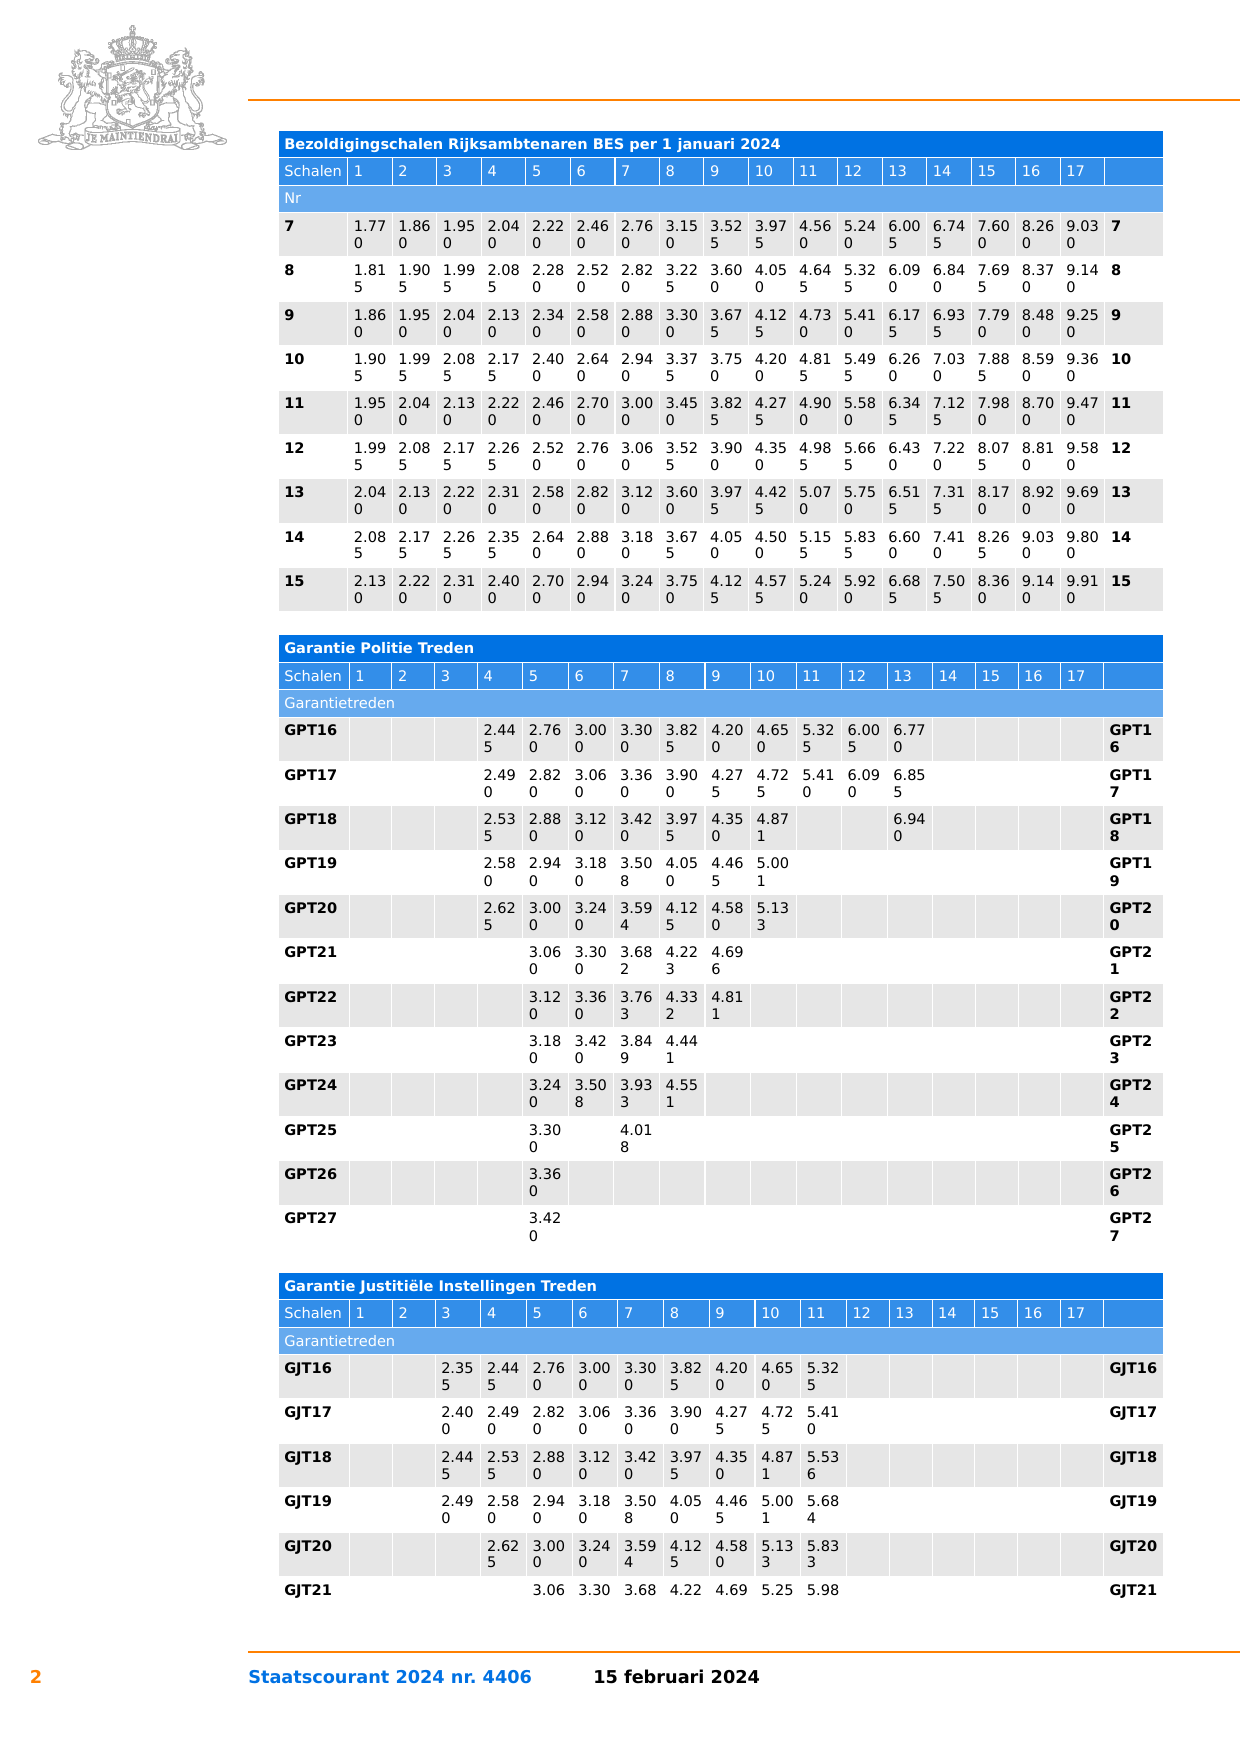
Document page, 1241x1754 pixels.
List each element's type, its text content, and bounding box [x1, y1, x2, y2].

table_cell 4.350 [749, 435, 793, 478]
table_cell 5.833 [801, 1533, 846, 1576]
table_cell [976, 851, 1018, 894]
table_cell 3.594 [614, 895, 659, 938]
table_cell 1.815 [348, 258, 392, 301]
table_cell [890, 1444, 932, 1487]
table_cell [1019, 895, 1060, 938]
table_cell 4.350 [706, 806, 750, 850]
table_cell 4.050 [664, 1488, 709, 1532]
table_cell 6 [573, 1300, 617, 1327]
table_cell 6.090 [842, 762, 887, 805]
table_cell [933, 718, 975, 761]
table_cell 2 [393, 1300, 435, 1327]
table_cell [933, 1117, 975, 1160]
table_cell 4.465 [710, 1488, 754, 1532]
table_cell [976, 1117, 1018, 1160]
table_cell 2.040 [482, 213, 525, 256]
table_cell [435, 940, 477, 983]
table_cell [933, 806, 975, 850]
table_cell 4.465 [706, 851, 750, 894]
table_cell [976, 895, 1018, 938]
table_cell [435, 806, 477, 850]
table_cell [350, 718, 391, 761]
table_cell GJT21 [279, 1577, 349, 1603]
table_cell 8.700 [1016, 391, 1060, 434]
table_cell [614, 1161, 659, 1205]
table_cell 4.730 [794, 302, 837, 345]
table_cell 4.985 [794, 435, 837, 478]
table_cell 2.340 [526, 302, 570, 345]
table_cell [976, 1028, 1018, 1072]
table_cell 3.150 [660, 213, 703, 256]
table_cell [842, 1028, 887, 1072]
table_cell [350, 851, 391, 894]
table_cell [842, 1206, 887, 1249]
table_cell 4.275 [710, 1400, 754, 1443]
table_cell 6.940 [888, 806, 932, 850]
table_cell GPT26 [279, 1161, 349, 1205]
table_cell 4.811 [706, 984, 750, 1027]
table_cell 1.860 [348, 302, 392, 345]
table_cell 5 [527, 1300, 572, 1327]
table_cell [1019, 762, 1060, 805]
table_cell 4.645 [794, 258, 837, 301]
table_cell 3.060 [573, 1400, 617, 1443]
table_cell 4.551 [660, 1073, 704, 1116]
table_cell 3.240 [573, 1533, 617, 1576]
table_cell [751, 1073, 796, 1116]
table_cell 2 [393, 158, 436, 185]
table_cell 5.001 [751, 851, 796, 894]
table_cell 6.005 [883, 213, 926, 256]
table_cell 3.06 [527, 1577, 572, 1603]
table_cell 9.470 [1061, 391, 1104, 434]
table_cell 2.130 [348, 568, 392, 611]
table_header Garantie Justitiële Instellingen Treden [279, 1273, 1163, 1299]
table_cell 4.650 [756, 1355, 800, 1398]
table_cell [797, 940, 841, 983]
table_cell 11 [797, 663, 841, 689]
table_cell GPT25 [279, 1117, 349, 1160]
table_cell 3.000 [616, 391, 659, 434]
table_cell 3.000 [523, 895, 568, 938]
table_cell [392, 762, 434, 805]
table_cell [797, 1161, 841, 1205]
table_cell 15 [279, 568, 347, 611]
table_cell 3.060 [616, 435, 659, 478]
table_cell 4.200 [706, 718, 750, 761]
table_cell 4.69 [710, 1577, 754, 1603]
table_cell [1019, 851, 1060, 894]
table_cell 4.560 [794, 213, 837, 256]
table_cell [933, 1444, 974, 1487]
table_cell [1061, 1533, 1103, 1576]
table_cell [1104, 663, 1163, 689]
table_cell [976, 984, 1018, 1027]
table_cell 8.810 [1016, 435, 1060, 478]
table_cell GJT16 [1104, 1355, 1163, 1398]
table_cell 1.860 [393, 213, 436, 256]
table_cell 12 [1105, 435, 1163, 478]
table_cell 3.300 [523, 1117, 568, 1160]
table_cell 8.370 [1016, 258, 1060, 301]
table_cell [435, 762, 477, 805]
table_cell [350, 1533, 392, 1576]
table_cell 2.085 [393, 435, 436, 478]
table_cell [797, 984, 841, 1027]
table_cell [435, 984, 477, 1027]
table_cell 2.280 [526, 258, 570, 301]
table_cell 11 [794, 158, 837, 185]
table_cell 2.625 [478, 895, 522, 938]
table_cell 5 [526, 158, 570, 185]
table_cell 4 [482, 158, 525, 185]
table_cell [392, 1028, 434, 1072]
table_cell [842, 806, 887, 850]
table_cell [436, 1533, 480, 1576]
table_cell [478, 1206, 522, 1249]
table_cell GPT21 [1104, 940, 1163, 983]
table_cell GPT24 [1104, 1073, 1163, 1116]
table_cell 10 [749, 158, 793, 185]
table_cell [888, 1206, 932, 1249]
table_cell 2.220 [393, 568, 436, 611]
table_cell [1018, 1355, 1060, 1398]
table_cell [842, 940, 887, 983]
table_cell 8.590 [1016, 346, 1060, 389]
table_cell 5.325 [838, 258, 882, 301]
table_cell 4.696 [706, 940, 750, 983]
table_cell [933, 1355, 974, 1398]
table_cell 3.508 [618, 1488, 663, 1532]
table_cell [350, 1400, 392, 1443]
table_cell 2.460 [526, 391, 570, 434]
table_cell [976, 940, 1018, 983]
table_cell 17 [1061, 663, 1103, 689]
table_cell Garantietreden [279, 1328, 1163, 1354]
table_cell 4.350 [710, 1444, 754, 1487]
table_cell 2.130 [482, 302, 525, 345]
table_cell 16 [1019, 663, 1060, 689]
table_cell GJT21 [1104, 1577, 1163, 1603]
table_cell 4.580 [706, 895, 750, 938]
table_cell [1018, 1444, 1060, 1487]
table_cell GJT18 [1104, 1444, 1163, 1487]
table_cell 2.175 [482, 346, 525, 389]
table_cell [392, 851, 434, 894]
table_cell 5.133 [756, 1533, 800, 1576]
table_cell [1018, 1533, 1060, 1576]
table_cell 14 [279, 524, 347, 567]
table_cell 4.725 [756, 1400, 800, 1443]
table_cell [706, 1161, 750, 1205]
table_cell [842, 1117, 887, 1160]
table_cell 2.400 [482, 568, 525, 611]
table_cell [933, 895, 975, 938]
table_cell [933, 1400, 974, 1443]
table_cell 2.130 [437, 391, 481, 434]
table_cell [392, 984, 434, 1027]
table_cell 8.075 [972, 435, 1015, 478]
table_cell [847, 1533, 889, 1576]
table_cell 8 [1105, 258, 1163, 301]
table_cell 7.695 [972, 258, 1015, 301]
table_cell GPT27 [1104, 1206, 1163, 1249]
table_cell 7.030 [927, 346, 971, 389]
table_cell 3.240 [569, 895, 613, 938]
table_cell 3.594 [618, 1533, 663, 1576]
table_cell [933, 1028, 975, 1072]
table_cell 12 [279, 435, 347, 478]
table_cell 4.425 [749, 479, 793, 523]
table_cell GPT19 [279, 851, 349, 894]
table_cell 5.155 [794, 524, 837, 567]
table_cell 4.125 [660, 895, 704, 938]
table_cell [976, 718, 1018, 761]
table_cell 10 [751, 663, 796, 689]
table_cell GPT16 [1104, 718, 1163, 761]
table_cell [435, 1206, 477, 1249]
table_cell [706, 1028, 750, 1072]
table_cell 3.30 [573, 1577, 617, 1603]
table_cell 3.975 [704, 479, 748, 523]
table_cell 3.420 [614, 806, 659, 850]
table_cell [975, 1400, 1017, 1443]
table_cell [481, 1577, 526, 1603]
table_cell 3.975 [664, 1444, 709, 1487]
table_cell [842, 895, 887, 938]
table_cell 6.345 [883, 391, 926, 434]
table_cell [888, 851, 932, 894]
table_cell [1019, 1117, 1060, 1160]
table_cell [478, 940, 522, 983]
table_cell [842, 1073, 887, 1116]
table_cell GJT20 [1104, 1533, 1163, 1576]
table_cell 2.820 [523, 762, 568, 805]
table_cell [933, 1488, 974, 1532]
table_cell [1018, 1400, 1060, 1443]
table_cell 1.995 [437, 258, 481, 301]
table_cell 5.580 [838, 391, 882, 434]
table_cell 15 [972, 158, 1015, 185]
table_cell [1061, 851, 1103, 894]
table_cell 4.200 [749, 346, 793, 389]
table_cell [393, 1400, 435, 1443]
table_cell 8.260 [1016, 213, 1060, 256]
table_cell 2.445 [481, 1355, 526, 1398]
table_cell 7.505 [927, 568, 971, 611]
table_cell 4.725 [751, 762, 796, 805]
table_cell 2.880 [523, 806, 568, 850]
table_cell 9.580 [1061, 435, 1104, 478]
table_cell 10 [279, 346, 347, 389]
table_cell [350, 1577, 392, 1603]
table_cell 3.240 [616, 568, 659, 611]
table_cell 6.600 [883, 524, 926, 567]
table_cell 2.880 [527, 1444, 572, 1487]
table_cell 3.375 [660, 346, 703, 389]
table_cell [890, 1533, 932, 1576]
table_cell 16 [1018, 1300, 1060, 1327]
table_cell 2.085 [348, 524, 392, 567]
table_cell 13 [890, 1300, 932, 1327]
table_cell [1105, 158, 1163, 185]
table_cell [660, 1117, 704, 1160]
table_cell [888, 1161, 932, 1205]
table_cell GPT20 [1104, 895, 1163, 938]
table_cell 5.410 [801, 1400, 846, 1443]
table_cell [1061, 895, 1103, 938]
table_cell 2.760 [571, 435, 614, 478]
table_cell 2.040 [437, 302, 481, 345]
table_cell [976, 1206, 1018, 1249]
table_cell [706, 1206, 750, 1249]
table_cell 15 [975, 1300, 1017, 1327]
table_cell [478, 1028, 522, 1072]
table_cell 4.018 [614, 1117, 659, 1160]
table_cell 5.325 [801, 1355, 846, 1398]
table_cell 2.580 [571, 302, 614, 345]
table_cell 2.400 [436, 1400, 480, 1443]
table_cell [890, 1577, 932, 1603]
table_cell 2.220 [437, 479, 481, 523]
table_cell 12 [847, 1300, 889, 1327]
table_cell [392, 1073, 434, 1116]
table_cell 4.050 [749, 258, 793, 301]
table_cell 3.360 [618, 1400, 663, 1443]
table_cell 3.000 [569, 718, 613, 761]
table_cell 5.665 [838, 435, 882, 478]
table_cell 3.300 [660, 302, 703, 345]
table_cell [847, 1400, 889, 1443]
table_cell 3.825 [660, 718, 704, 761]
table_cell 7.220 [927, 435, 971, 478]
table_cell 9.140 [1016, 568, 1060, 611]
table_cell [1019, 718, 1060, 761]
table_cell [890, 1400, 932, 1443]
table_cell 4 [481, 1300, 526, 1327]
table_cell [751, 984, 796, 1027]
table_cell [350, 1444, 392, 1487]
table_cell [1061, 1488, 1103, 1532]
table_cell [933, 984, 975, 1027]
table_cell [660, 1206, 704, 1249]
table_cell 9 [710, 1300, 754, 1327]
table_cell 5.920 [838, 568, 882, 611]
table_cell 2.445 [436, 1444, 480, 1487]
table_cell [435, 718, 477, 761]
table_cell 9.140 [1061, 258, 1104, 301]
table_cell 1.905 [393, 258, 436, 301]
table_cell 17 [1061, 158, 1104, 185]
table_cell [350, 806, 391, 850]
table_cell [392, 1206, 434, 1249]
table_cell 2.490 [481, 1400, 526, 1443]
table_cell 1 [348, 158, 392, 185]
table_cell 1 [350, 1300, 392, 1327]
table_cell 2.085 [482, 258, 525, 301]
table_cell [393, 1488, 435, 1532]
table_cell 6 [571, 158, 614, 185]
table_cell 2.820 [571, 479, 614, 523]
table_cell 2.040 [348, 479, 392, 523]
table_cell 15 [976, 663, 1018, 689]
table_cell 3.975 [749, 213, 793, 256]
table_cell 3.000 [527, 1533, 572, 1576]
table_cell 6.430 [883, 435, 926, 478]
table_cell 10 [1105, 346, 1163, 389]
table_cell 2.940 [523, 851, 568, 894]
table_cell 2.310 [437, 568, 481, 611]
table_cell 7.980 [972, 391, 1015, 434]
table_cell 7.790 [972, 302, 1015, 345]
table_cell 7 [614, 663, 659, 689]
table_cell [1061, 984, 1103, 1027]
table_cell [1061, 1444, 1103, 1487]
table_cell 8.920 [1016, 479, 1060, 523]
table_cell 11 [801, 1300, 846, 1327]
table_cell GJT19 [1104, 1488, 1163, 1532]
table_cell [933, 1206, 975, 1249]
table_cell [478, 1117, 522, 1160]
table_cell GPT26 [1104, 1161, 1163, 1205]
table_cell 3.508 [614, 851, 659, 894]
table_cell [847, 1488, 889, 1532]
table_cell [1019, 1073, 1060, 1116]
table_cell 4.871 [756, 1444, 800, 1487]
table_cell GPT27 [279, 1206, 349, 1249]
table_cell 2 [392, 663, 434, 689]
table_cell Schalen [279, 663, 349, 689]
table_cell 6.515 [883, 479, 926, 523]
table_cell 6 [569, 663, 613, 689]
table_cell [976, 1073, 1018, 1116]
table_cell [393, 1444, 435, 1487]
table_cell 3.180 [573, 1488, 617, 1532]
table_cell [1019, 940, 1060, 983]
table_cell [435, 1161, 477, 1205]
table_cell 14 [933, 663, 975, 689]
table_cell 9.690 [1061, 479, 1104, 523]
table_cell 8.480 [1016, 302, 1060, 345]
table_cell [392, 806, 434, 850]
table_cell 3.360 [614, 762, 659, 805]
table_cell 1.950 [348, 391, 392, 434]
table_cell 8 [664, 1300, 709, 1327]
table_cell [797, 851, 841, 894]
table_cell 2.520 [526, 435, 570, 478]
table_cell 2.355 [482, 524, 525, 567]
table_cell Nr [279, 186, 1163, 212]
table_cell 17 [1061, 1300, 1103, 1327]
table_cell 6.935 [927, 302, 971, 345]
table_cell 3.420 [618, 1444, 663, 1487]
table_cell 2.580 [481, 1488, 526, 1532]
table_cell 3.675 [660, 524, 703, 567]
table_cell 2.880 [616, 302, 659, 345]
table_cell 1 [350, 663, 391, 689]
table_cell 13 [883, 158, 926, 185]
table_cell 2.640 [526, 524, 570, 567]
table_cell [933, 1533, 974, 1576]
table_cell [435, 895, 477, 938]
table_cell GPT17 [1104, 762, 1163, 805]
table_cell 2.700 [571, 391, 614, 434]
table_cell [751, 940, 796, 983]
table_cell 5.495 [838, 346, 882, 389]
table_cell 8.360 [972, 568, 1015, 611]
table_cell 2.310 [482, 479, 525, 523]
table_cell [614, 1206, 659, 1249]
table_cell 1.950 [393, 302, 436, 345]
table_cell 12 [842, 663, 887, 689]
table_cell 7 [1105, 213, 1163, 256]
table_header Bezoldigingschalen Rijksambtenaren BES per 1 januari 2024 [279, 131, 1163, 157]
table_cell 4.275 [706, 762, 750, 805]
table_cell GPT23 [279, 1028, 349, 1072]
table_cell 4.441 [660, 1028, 704, 1072]
table_cell [797, 1117, 841, 1160]
table_cell [797, 1028, 841, 1072]
table_cell 5.98 [801, 1577, 846, 1603]
table_cell 2.175 [437, 435, 481, 478]
table_cell 3.120 [573, 1444, 617, 1487]
table_cell 2.490 [478, 762, 522, 805]
table_cell [706, 1073, 750, 1116]
table_cell 10 [756, 1300, 800, 1327]
table_cell [976, 762, 1018, 805]
table_cell [975, 1533, 1017, 1576]
table_cell [933, 1577, 974, 1603]
table_cell [350, 1117, 391, 1160]
table_cell 3 [436, 1300, 480, 1327]
table_cell [435, 1028, 477, 1072]
table_cell 2.460 [571, 213, 614, 256]
table_cell 2.760 [616, 213, 659, 256]
table_cell 3.240 [523, 1073, 568, 1116]
table_cell 4.332 [660, 984, 704, 1027]
table_cell 2.130 [393, 479, 436, 523]
table_cell [393, 1577, 435, 1603]
table_cell 4.871 [751, 806, 796, 850]
table_cell 2.940 [527, 1488, 572, 1532]
table_cell 3.225 [660, 258, 703, 301]
table_cell 2.700 [526, 568, 570, 611]
table_cell [847, 1444, 889, 1487]
table_cell 3.300 [614, 718, 659, 761]
table_cell [933, 851, 975, 894]
table_cell 8 [279, 258, 347, 301]
table_cell 3.360 [523, 1161, 568, 1205]
table_cell 8 [660, 663, 704, 689]
table_cell 3.825 [664, 1355, 709, 1398]
table_cell GPT17 [279, 762, 349, 805]
table_cell [1061, 806, 1103, 850]
table_cell 8 [660, 158, 703, 185]
table_cell 9.800 [1061, 524, 1104, 567]
table_cell 6.005 [842, 718, 887, 761]
table_cell 6.090 [883, 258, 926, 301]
table_cell 6.840 [927, 258, 971, 301]
table_cell Schalen [279, 1300, 349, 1327]
table_cell [797, 806, 841, 850]
table_cell [350, 1206, 391, 1249]
table_cell 11 [279, 391, 347, 434]
table_cell 2.820 [527, 1400, 572, 1443]
table_cell [797, 1206, 841, 1249]
table_cell 3.68 [618, 1577, 663, 1603]
table_cell 4.125 [664, 1533, 709, 1576]
table_cell [975, 1577, 1017, 1603]
table_cell [847, 1355, 889, 1398]
table_cell 5.325 [797, 718, 841, 761]
table_cell 9.030 [1061, 213, 1104, 256]
table_cell 3.508 [569, 1073, 613, 1116]
table_cell [975, 1488, 1017, 1532]
table_cell [888, 940, 932, 983]
table_cell 12 [838, 158, 882, 185]
table_cell [1061, 940, 1103, 983]
table_cell [1019, 806, 1060, 850]
table_cell 2.355 [436, 1355, 480, 1398]
table_cell 3.763 [614, 984, 659, 1027]
table_cell [842, 851, 887, 894]
table_cell [1061, 1355, 1103, 1398]
table_cell [393, 1355, 435, 1398]
table_cell 16 [1016, 158, 1060, 185]
table_cell 2.535 [478, 806, 522, 850]
table_cell 5.410 [797, 762, 841, 805]
table_cell 3.825 [704, 391, 748, 434]
table_cell 2.940 [571, 568, 614, 611]
table_cell 6.260 [883, 346, 926, 389]
table_cell [1061, 1161, 1103, 1205]
table_cell [1019, 1028, 1060, 1072]
table_cell GPT25 [1104, 1117, 1163, 1160]
table_cell [933, 762, 975, 805]
table_cell [435, 1073, 477, 1116]
table_cell 7.125 [927, 391, 971, 434]
table_cell 5.25 [756, 1577, 800, 1603]
table_cell 14 [933, 1300, 974, 1327]
table_cell 3.180 [616, 524, 659, 567]
table_cell [392, 895, 434, 938]
table_cell 3.180 [569, 851, 613, 894]
table_cell 4.22 [664, 1577, 709, 1603]
table_cell 2.220 [482, 391, 525, 434]
table_cell GJT19 [279, 1488, 349, 1532]
table_cell [1018, 1488, 1060, 1532]
table_cell 2.820 [616, 258, 659, 301]
table_cell GPT18 [279, 806, 349, 850]
table_cell Schalen [279, 158, 347, 185]
table_header Garantie Politie Treden [279, 635, 1163, 662]
table_cell 3.000 [573, 1355, 617, 1398]
table_cell 2.220 [526, 213, 570, 256]
table_cell GPT24 [279, 1073, 349, 1116]
table_cell 2.535 [481, 1444, 526, 1487]
table_cell 3.180 [523, 1028, 568, 1072]
table_cell 9.910 [1061, 568, 1104, 611]
table_cell [660, 1161, 704, 1205]
table_cell 4.223 [660, 940, 704, 983]
table_cell 5.410 [838, 302, 882, 345]
table_cell [888, 1073, 932, 1116]
table_cell GPT20 [279, 895, 349, 938]
table_cell [392, 718, 434, 761]
table_cell [933, 940, 975, 983]
table_cell 2.490 [436, 1488, 480, 1532]
table_cell 6.745 [927, 213, 971, 256]
table_cell 9.030 [1016, 524, 1060, 567]
table_cell 5 [523, 663, 568, 689]
table_cell 15 [1105, 568, 1163, 611]
table_cell [350, 762, 391, 805]
table_cell [350, 1488, 392, 1532]
table_cell 2.520 [571, 258, 614, 301]
table_cell 2.640 [571, 346, 614, 389]
table_cell [888, 895, 932, 938]
table_cell 2.880 [571, 524, 614, 567]
table_cell 4.125 [704, 568, 748, 611]
table_cell GPT18 [1104, 806, 1163, 850]
table_cell 11 [1105, 391, 1163, 434]
table_cell 7.600 [972, 213, 1015, 256]
table_cell 5.133 [751, 895, 796, 938]
table_cell 1.995 [348, 435, 392, 478]
table_cell 9 [704, 158, 748, 185]
table_cell [975, 1444, 1017, 1487]
table_cell [888, 1028, 932, 1072]
table_cell 2.265 [482, 435, 525, 478]
table_cell 3.300 [569, 940, 613, 983]
table_cell 2.445 [478, 718, 522, 761]
table_cell 3.060 [523, 940, 568, 983]
table_cell 2.760 [523, 718, 568, 761]
table_cell 5.835 [838, 524, 882, 567]
table_cell 14 [927, 158, 971, 185]
table_cell [350, 1028, 391, 1072]
table_cell 4 [478, 663, 522, 689]
table_cell [435, 1117, 477, 1160]
table_cell GJT20 [279, 1533, 349, 1576]
table_cell 4.580 [710, 1533, 754, 1576]
table_cell 2.760 [527, 1355, 572, 1398]
table_cell 3.525 [704, 213, 748, 256]
table_cell [1061, 718, 1103, 761]
table_cell [888, 984, 932, 1027]
table_cell [1019, 1161, 1060, 1205]
table_cell 7 [618, 1300, 663, 1327]
table_cell GJT17 [279, 1400, 349, 1443]
table_cell 3.600 [704, 258, 748, 301]
table_cell 3.900 [664, 1400, 709, 1443]
table_cell [933, 1161, 975, 1205]
table_cell 4.815 [794, 346, 837, 389]
table_cell [751, 1161, 796, 1205]
table_cell 3.120 [569, 806, 613, 850]
table_cell [751, 1117, 796, 1160]
table_cell [569, 1161, 613, 1205]
table_cell [842, 984, 887, 1027]
table_cell [976, 806, 1018, 850]
table_cell 4.050 [704, 524, 748, 567]
table_cell 8.170 [972, 479, 1015, 523]
table_cell [350, 1073, 391, 1116]
table_cell 3.525 [660, 435, 703, 478]
table_cell GPT21 [279, 940, 349, 983]
table_cell 1.905 [348, 346, 392, 389]
table_cell 3.682 [614, 940, 659, 983]
table_cell 3.420 [569, 1028, 613, 1072]
table_cell GPT19 [1104, 851, 1163, 894]
table_cell 7.885 [972, 346, 1015, 389]
table_cell [1019, 1206, 1060, 1249]
table_cell 1.950 [437, 213, 481, 256]
table_cell 4.650 [751, 718, 796, 761]
table_cell GPT22 [1104, 984, 1163, 1027]
table_cell 5.001 [756, 1488, 800, 1532]
table_cell 4.050 [660, 851, 704, 894]
table_cell 2.580 [526, 479, 570, 523]
table_cell 4.900 [794, 391, 837, 434]
table_cell GPT23 [1104, 1028, 1163, 1072]
table_cell 2.625 [481, 1533, 526, 1576]
table_cell 2.175 [393, 524, 436, 567]
table_cell 5.536 [801, 1444, 846, 1487]
table_cell 3.060 [569, 762, 613, 805]
table_cell [436, 1577, 480, 1603]
table_cell [797, 1073, 841, 1116]
table_cell 3.933 [614, 1073, 659, 1116]
table_cell 5.240 [838, 213, 882, 256]
table_cell 3.900 [704, 435, 748, 478]
table_cell [1061, 1400, 1103, 1443]
table_cell [706, 1117, 750, 1160]
table_cell [392, 940, 434, 983]
table_cell 9 [706, 663, 750, 689]
table_cell 2.265 [437, 524, 481, 567]
table_cell [842, 1161, 887, 1205]
table_cell 6.855 [888, 762, 932, 805]
table_cell [569, 1206, 613, 1249]
table_cell 5.240 [794, 568, 837, 611]
table_cell 3.120 [616, 479, 659, 523]
table_cell [751, 1206, 796, 1249]
table_cell [350, 984, 391, 1027]
table_cell [392, 1161, 434, 1205]
table_cell 3.450 [660, 391, 703, 434]
table_cell 7 [616, 158, 659, 185]
table_cell [350, 940, 391, 983]
table_cell 3.420 [523, 1206, 568, 1249]
table_cell [350, 1355, 392, 1398]
table_cell 3.849 [614, 1028, 659, 1072]
table_cell 3.975 [660, 806, 704, 850]
table_cell 4.575 [749, 568, 793, 611]
table_cell [797, 895, 841, 938]
table_cell 2.400 [526, 346, 570, 389]
table_cell 4.500 [749, 524, 793, 567]
table_cell [890, 1355, 932, 1398]
table_cell 5.750 [838, 479, 882, 523]
table_cell 3.750 [704, 346, 748, 389]
table_cell [1019, 984, 1060, 1027]
table_cell 13 [279, 479, 347, 523]
table_cell [1061, 762, 1103, 805]
table_cell [751, 1028, 796, 1072]
table_cell 7 [279, 213, 347, 256]
table_cell [393, 1533, 435, 1576]
table_cell 6.175 [883, 302, 926, 345]
table_cell 2.085 [437, 346, 481, 389]
table_cell 9.360 [1061, 346, 1104, 389]
table_cell [1061, 1073, 1103, 1116]
table_cell [350, 895, 391, 938]
table_cell 2.940 [616, 346, 659, 389]
table_cell 9 [1105, 302, 1163, 345]
table_cell 5.684 [801, 1488, 846, 1532]
table_cell 3.900 [660, 762, 704, 805]
table_cell 6.685 [883, 568, 926, 611]
table_cell [976, 1161, 1018, 1205]
table_cell [478, 1161, 522, 1205]
table_cell GJT17 [1104, 1400, 1163, 1443]
table_cell 3.600 [660, 479, 703, 523]
table_cell [350, 1161, 391, 1205]
table_cell GPT16 [279, 718, 349, 761]
table_cell [435, 851, 477, 894]
table_cell 6.770 [888, 718, 932, 761]
table_cell 3.675 [704, 302, 748, 345]
table_cell 8.265 [972, 524, 1015, 567]
table_cell 9.250 [1061, 302, 1104, 345]
table_cell [847, 1577, 889, 1603]
table_cell 3.300 [618, 1355, 663, 1398]
table_cell [569, 1117, 613, 1160]
table_cell 3.360 [569, 984, 613, 1027]
table_cell 2.580 [478, 851, 522, 894]
table_cell [975, 1355, 1017, 1398]
table_cell [1061, 1117, 1103, 1160]
table_cell 4.200 [710, 1355, 754, 1398]
table_cell 3 [435, 663, 477, 689]
table_cell 4.125 [749, 302, 793, 345]
table_cell 13 [888, 663, 932, 689]
table_cell [1061, 1577, 1103, 1603]
table_cell [1061, 1206, 1103, 1249]
table_cell [1018, 1577, 1060, 1603]
table_cell 1.770 [348, 213, 392, 256]
table_cell 3 [437, 158, 481, 185]
table_cell 3.120 [523, 984, 568, 1027]
table_cell 9 [279, 302, 347, 345]
table_cell [1061, 1028, 1103, 1072]
table_cell [478, 1073, 522, 1116]
table_cell GJT18 [279, 1444, 349, 1487]
table_cell [888, 1117, 932, 1160]
table_cell 14 [1105, 524, 1163, 567]
table_cell [1104, 1300, 1163, 1327]
table_cell 2.040 [393, 391, 436, 434]
table_cell GPT22 [279, 984, 349, 1027]
table_cell 7.315 [927, 479, 971, 523]
table_cell GJT16 [279, 1355, 349, 1398]
table_cell [478, 984, 522, 1027]
table_cell [392, 1117, 434, 1160]
table_cell 1.995 [393, 346, 436, 389]
table_cell 4.275 [749, 391, 793, 434]
table_cell 3.750 [660, 568, 703, 611]
table_cell 5.070 [794, 479, 837, 523]
table_cell [933, 1073, 975, 1116]
table_cell Garantietreden [279, 690, 1163, 717]
table_cell [890, 1488, 932, 1532]
table_cell 7.410 [927, 524, 971, 567]
table_cell 13 [1105, 479, 1163, 523]
picture [38, 25, 227, 150]
